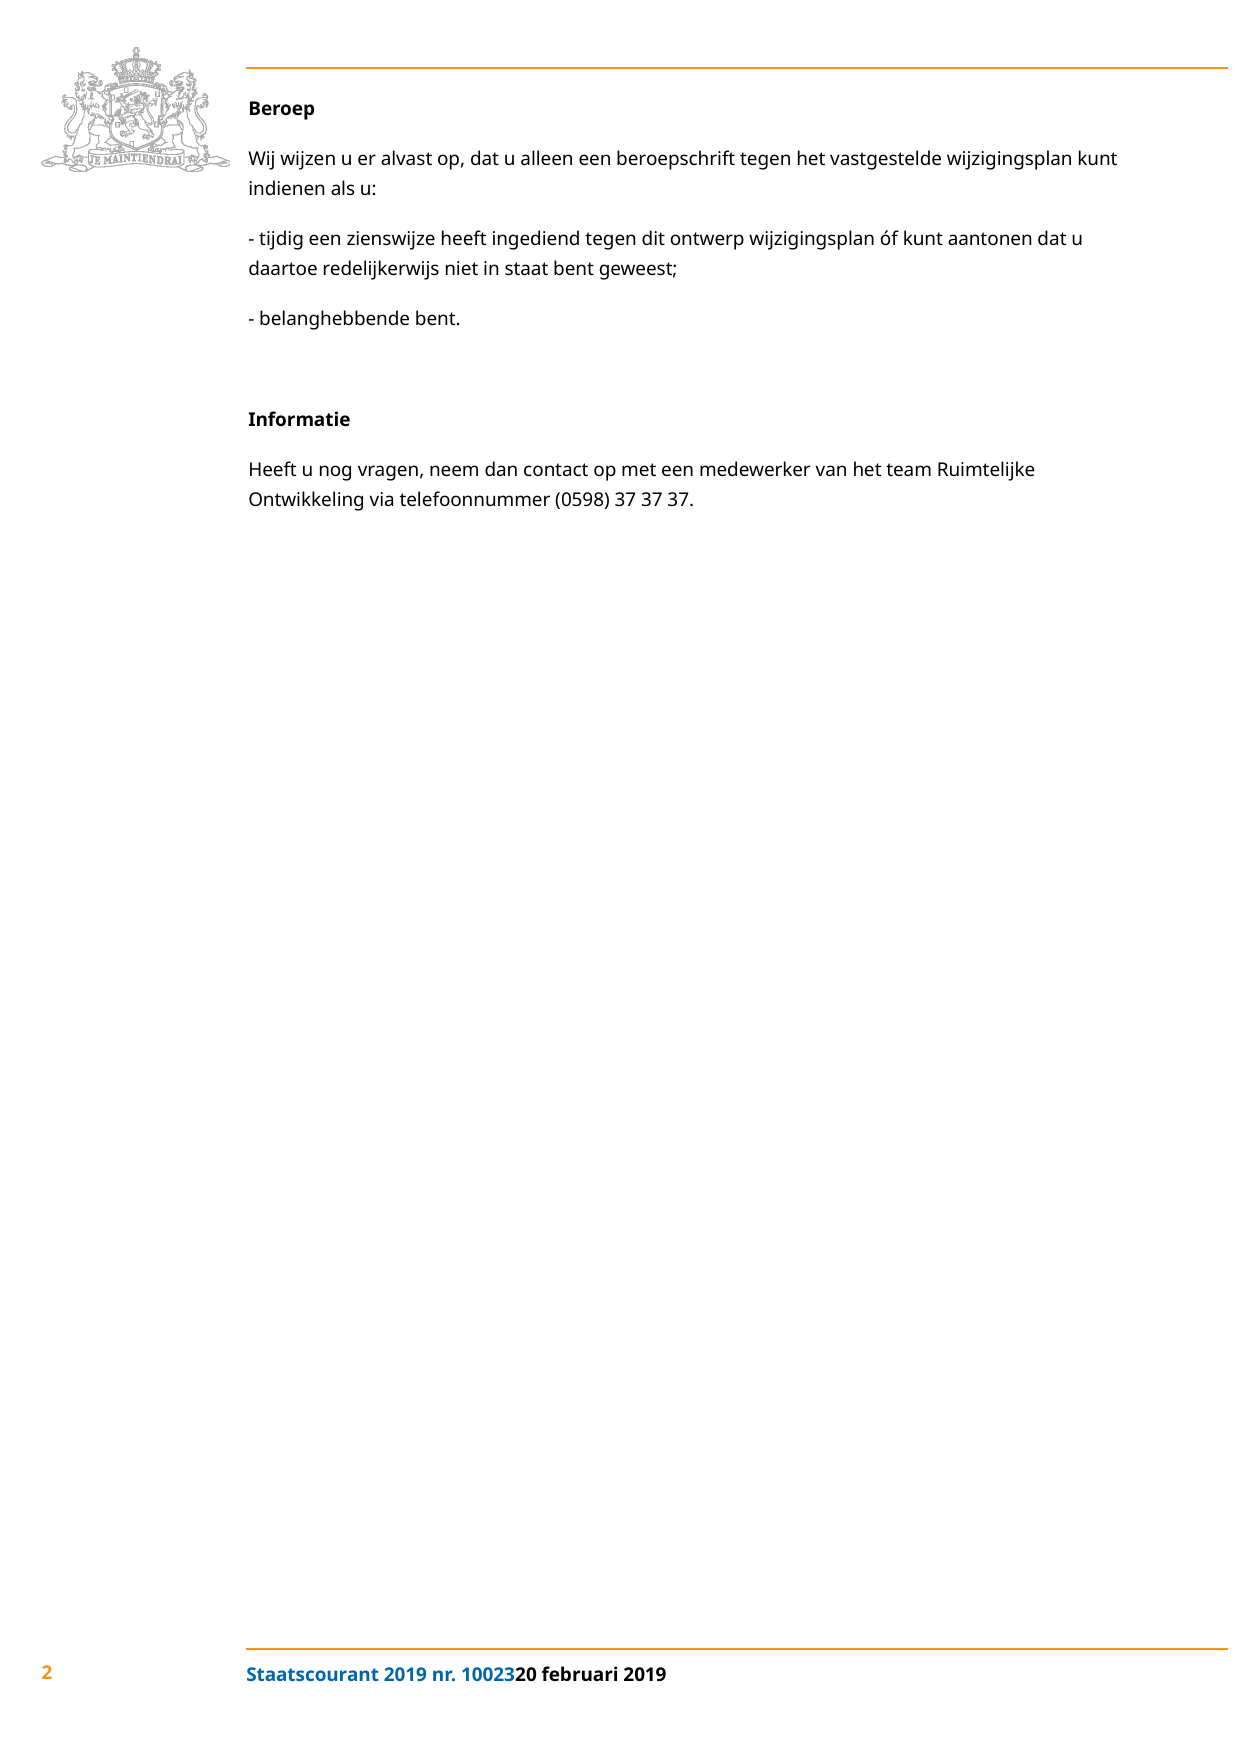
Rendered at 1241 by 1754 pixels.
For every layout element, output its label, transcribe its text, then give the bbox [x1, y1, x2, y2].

text Beroep [248, 95, 1152, 121]
text - tijdig een zienswijze heeft ingediend tegen dit ontwerp wijzigingsplan óf kunt aantonen dat u daartoe redelijkerwijs niet in staat bent geweest; [248, 225, 1152, 281]
text Wij wijzen u er alvast op, dat u alleen een beroepschrift tegen het vastgestelde wijzigingsplan kunt indienen als u: [248, 145, 1152, 201]
text Heeft u nog vragen, neem dan contact op met een medewerker van het team Ruimtelijke Ontwikkeling via telefoonnummer (0598) 37 37 37. [248, 456, 1152, 512]
text - belanghebbende bent. [248, 305, 1152, 331]
picture [41, 47, 231, 172]
text Informatie [248, 406, 1152, 432]
